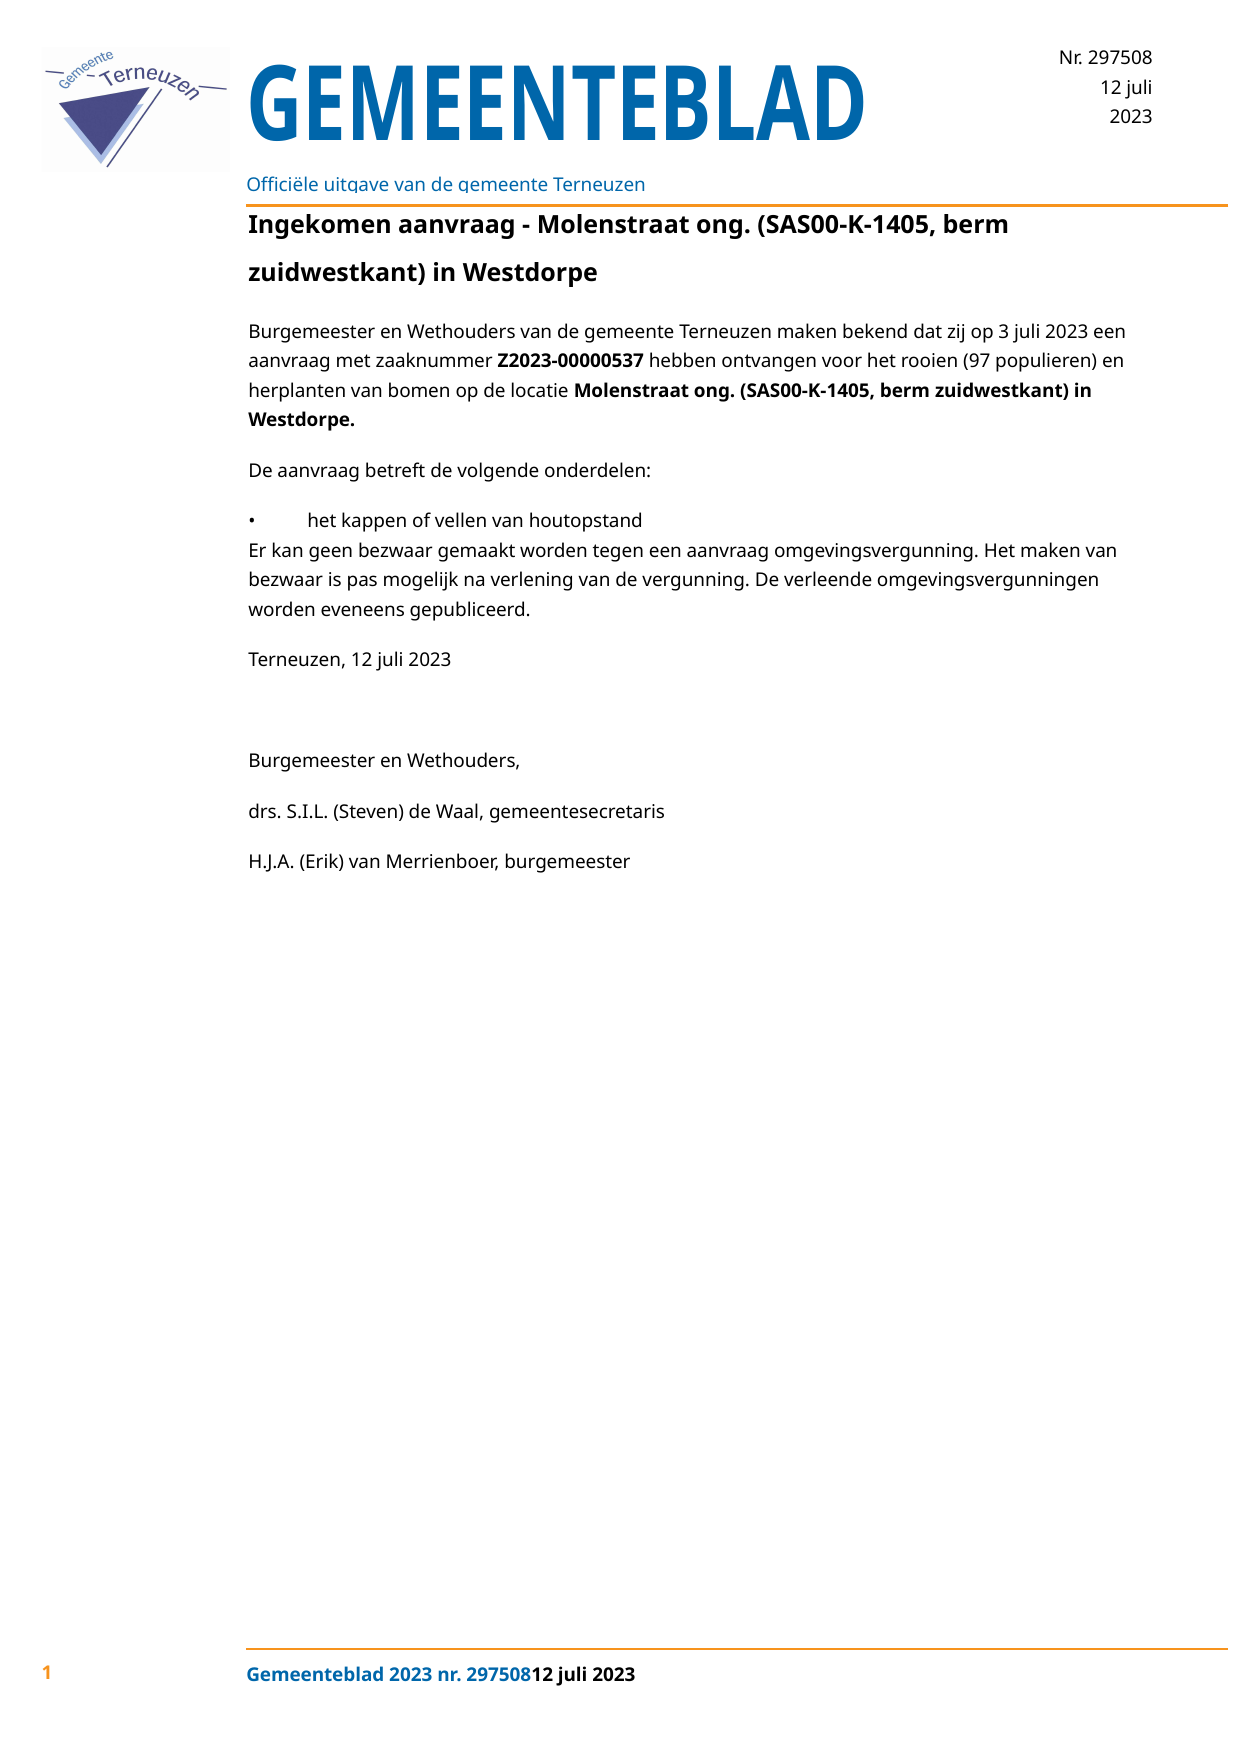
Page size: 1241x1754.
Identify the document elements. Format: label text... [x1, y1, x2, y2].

text drs. S.I.L. (Steven) de Waal, gemeentesecretaris [248, 798, 1152, 824]
text Er kan geen bezwaar gemaakt worden tegen een aanvraag omgevingsvergunning. Het maken van bezwaar is pas mogelijk na verlening van de vergunning. De verleende omgevingsvergunningen worden eveneens gepubliceerd. [248, 537, 1152, 622]
picture [41, 47, 231, 172]
text Burgemeester en Wethouders, [248, 747, 1152, 773]
text H.J.A. (Erik) van Merrienboer, burgemeester [248, 848, 1152, 874]
text De aanvraag betreft de volgende onderdelen: [248, 457, 1152, 483]
text Ingekomen aanvraag - Molenstraat ong. (SAS00-K-1405, berm zuidwestkant) in Westdorpe [248, 207, 1152, 288]
text Burgemeester en Wethouders van de gemeente Terneuzen maken bekend dat zij op 3 juli 2023 een aanvraag met zaaknummer Z2023-00000537 hebben ontvangen voor het rooien (97 populieren) en herplanten van bomen op de locatie Molenstraat ong. (SAS00-K-1405, berm zuidwestkant) in Westdorpe. [248, 318, 1152, 432]
list het kappen of vellen van houtopstand [248, 507, 1152, 533]
text Terneuzen, 12 juli 2023 [248, 647, 1152, 672]
